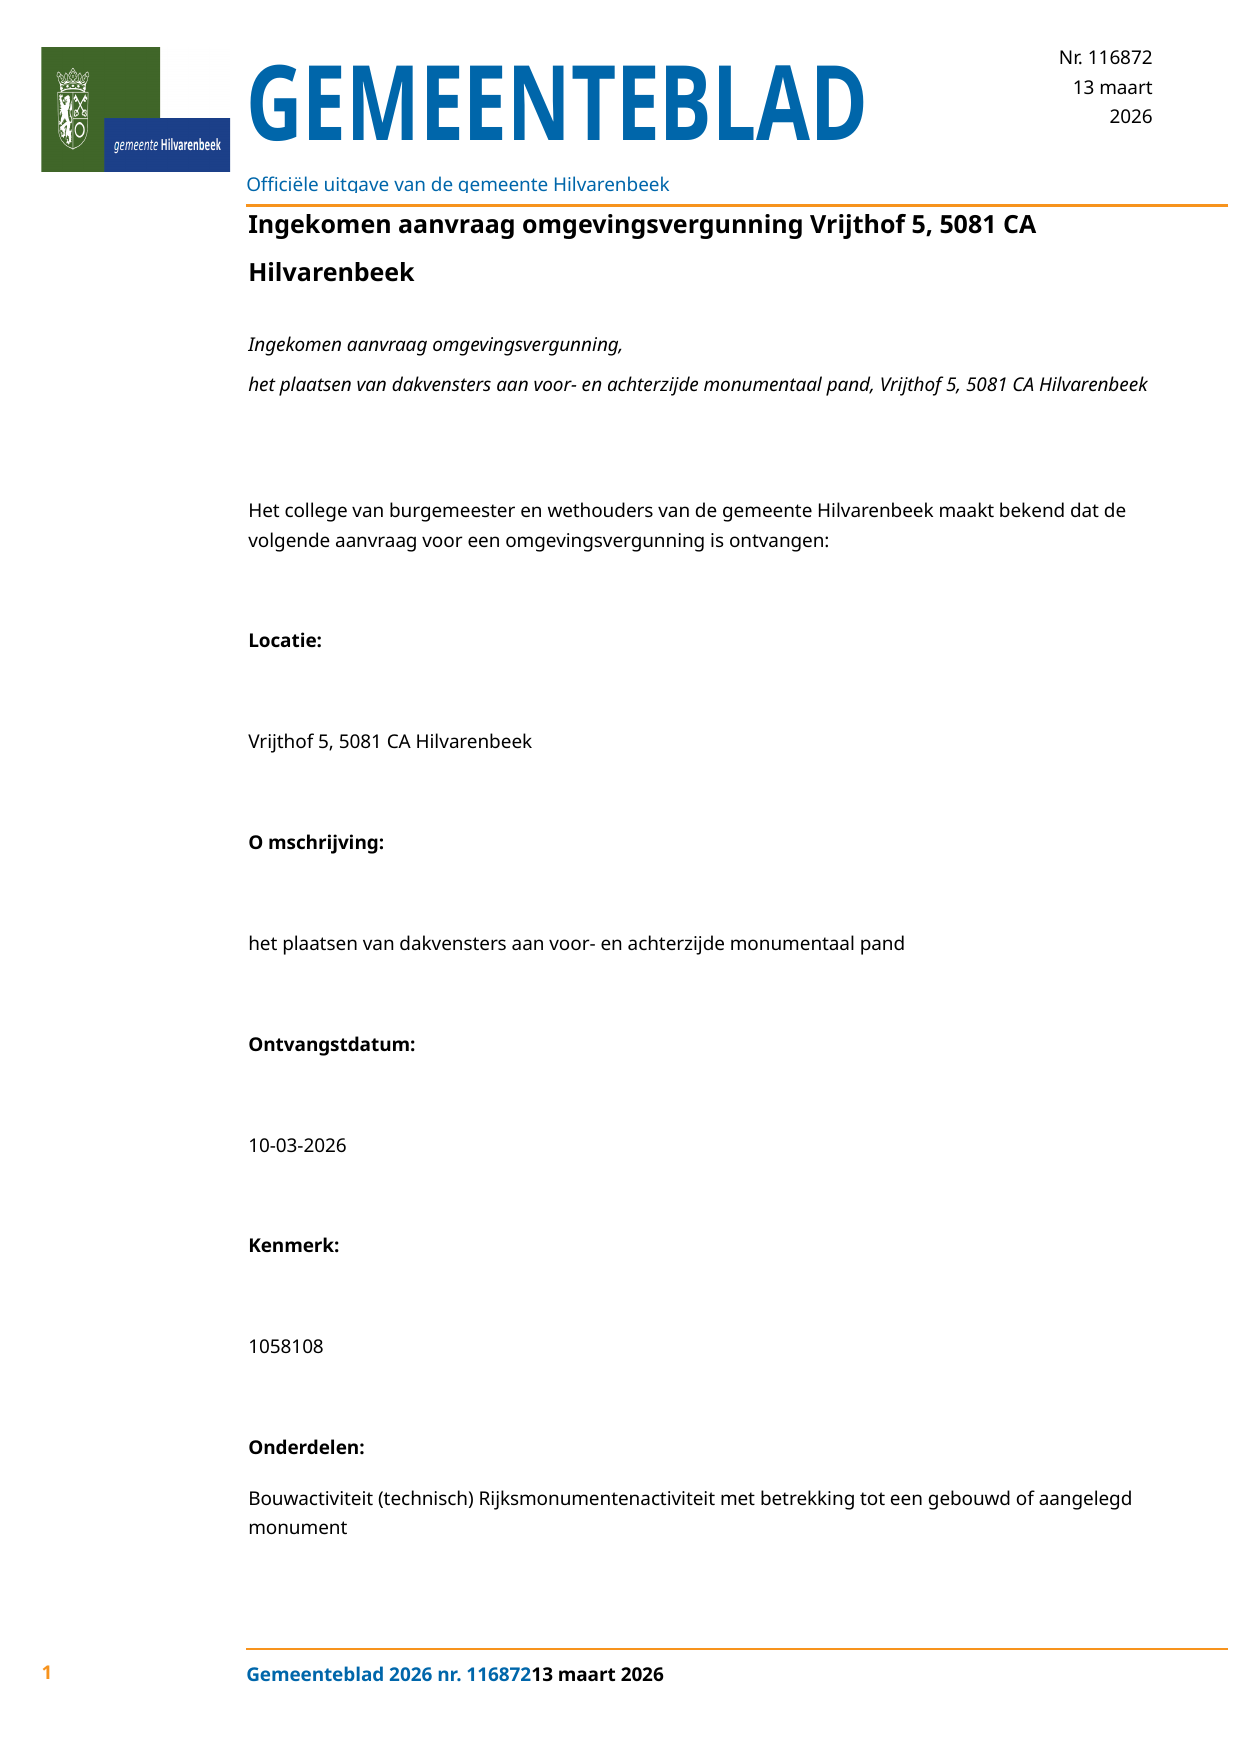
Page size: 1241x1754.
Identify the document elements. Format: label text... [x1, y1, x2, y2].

text Ingekomen aanvraag omgevingsvergunning Vrijthof 5, 5081 CA Hilvarenbeek [248, 207, 1152, 288]
text het plaatsen van dakvensters aan voor- en achterzijde monumentaal pand, Vrijthof 5, 5081 CA Hilvarenbeek [248, 371, 1152, 396]
text Ontvangstdatum: [248, 1031, 1152, 1057]
text het plaatsen van dakvensters aan voor- en achterzijde monumentaal pand [248, 930, 1152, 956]
text Kenmerk: [248, 1233, 1152, 1258]
text Bouwactiviteit (technisch) Rijksmonumentenactiviteit met betrekking tot een gebouwd of aangelegd monument [248, 1485, 1152, 1540]
text Locatie: [248, 628, 1152, 653]
text 1058108 [248, 1333, 1152, 1359]
text O mschrijving: [248, 829, 1152, 855]
text Onderdelen: [248, 1434, 1152, 1460]
text 10-03-2026 [248, 1132, 1152, 1158]
picture [41, 47, 231, 172]
text Het college van burgemeester en wethouders van de gemeente Hilvarenbeek maakt bekend dat de volgende aanvraag voor een omgevingsvergunning is ontvangen: [248, 497, 1152, 553]
text Ingekomen aanvraag omgevingsvergunning, [248, 331, 1152, 357]
text Vrijthof 5, 5081 CA Hilvarenbeek [248, 728, 1152, 754]
